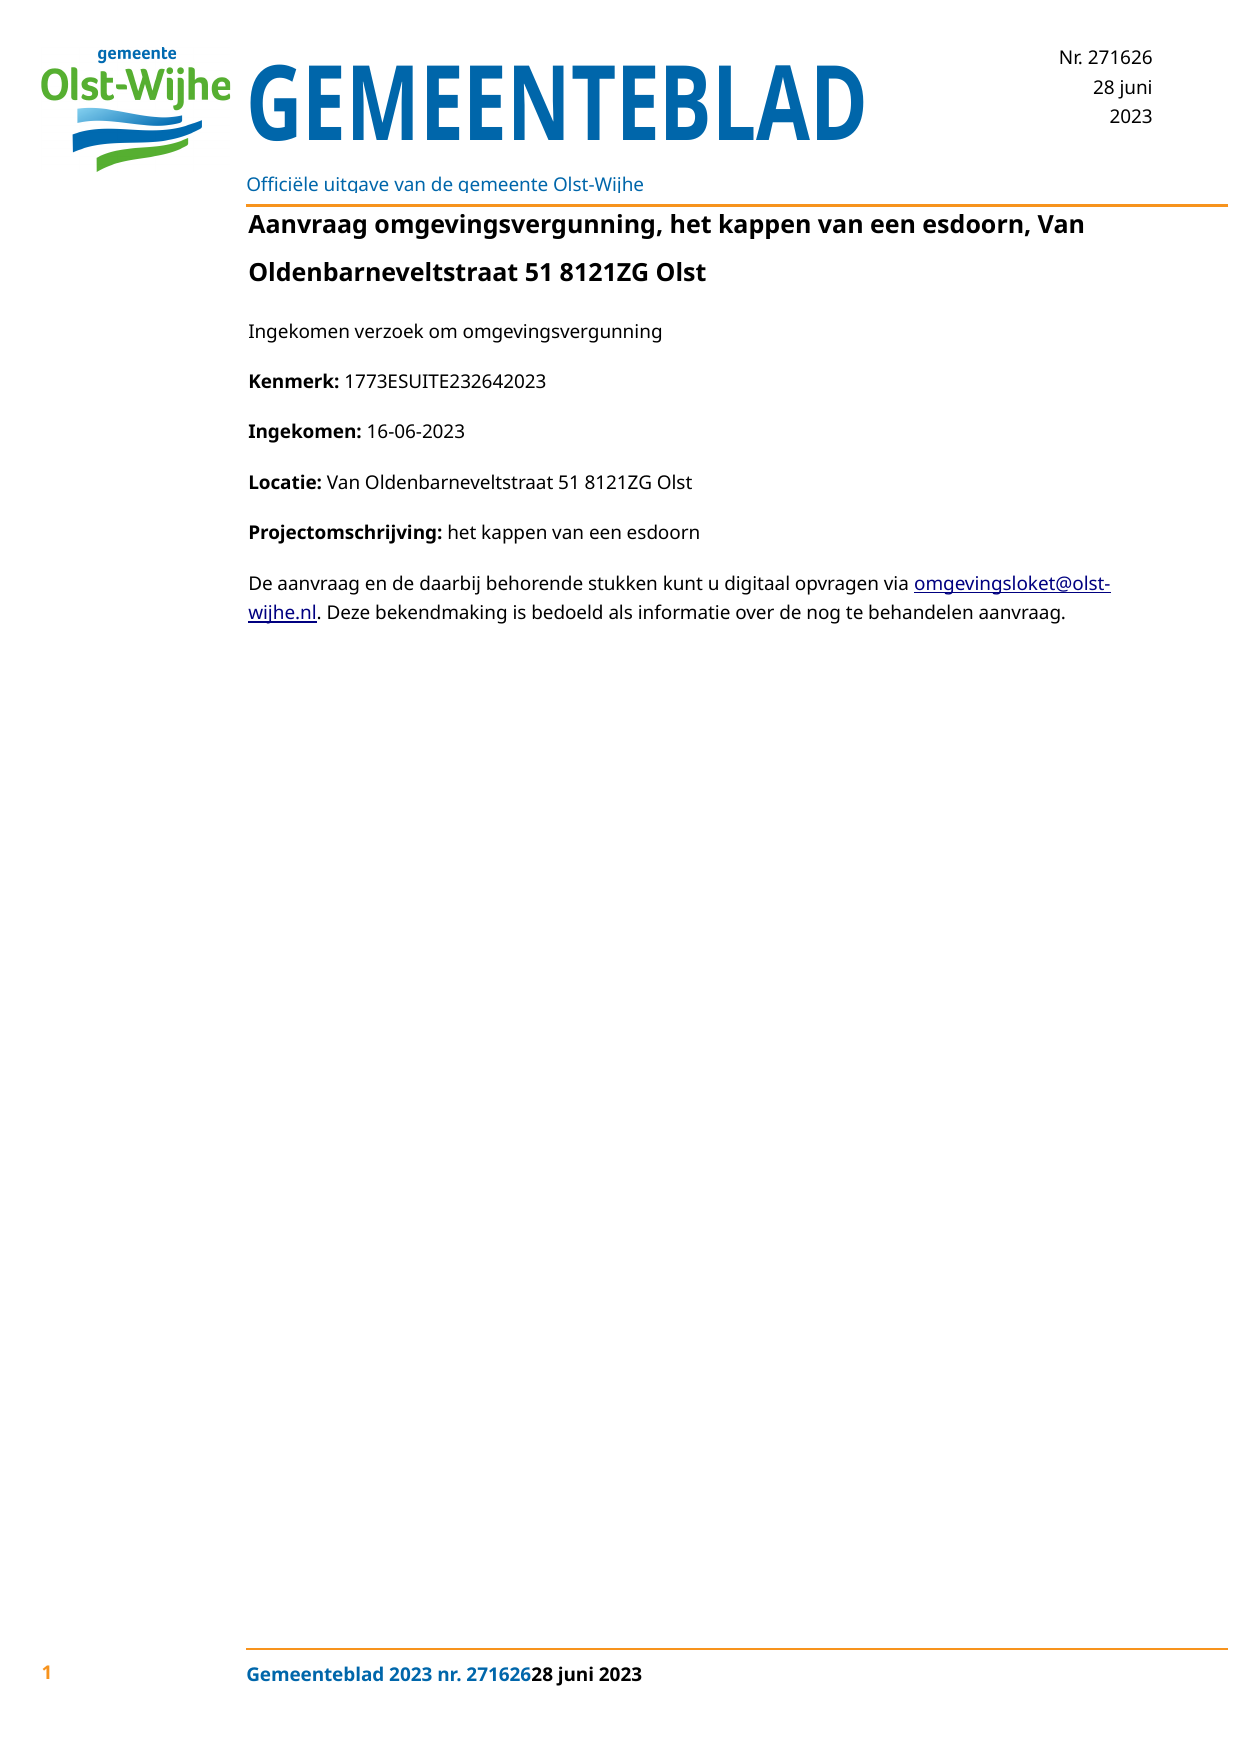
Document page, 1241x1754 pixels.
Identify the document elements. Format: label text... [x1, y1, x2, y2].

text Kenmerk: 1773ESUITE232642023 [248, 368, 1152, 394]
text Aanvraag omgevingsvergunning, het kappen van een esdoorn, Van Oldenbarneveltstraat 51 8121ZG Olst [248, 207, 1152, 288]
text Projectomschrijving: het kappen van een esdoorn [248, 519, 1152, 545]
text De aanvraag en de daarbij behorende stukken kunt u digitaal opvragen via omgevingsloket@olst-wijhe.nl. Deze bekendmaking is bedoeld als informatie over de nog te behandelen aanvraag. [248, 570, 1152, 625]
text Ingekomen: 16-06-2023 [248, 419, 1152, 444]
picture [41, 47, 231, 172]
text Ingekomen verzoek om omgevingsvergunning [248, 318, 1152, 344]
text Locatie: Van Oldenbarneveltstraat 51 8121ZG Olst [248, 469, 1152, 495]
